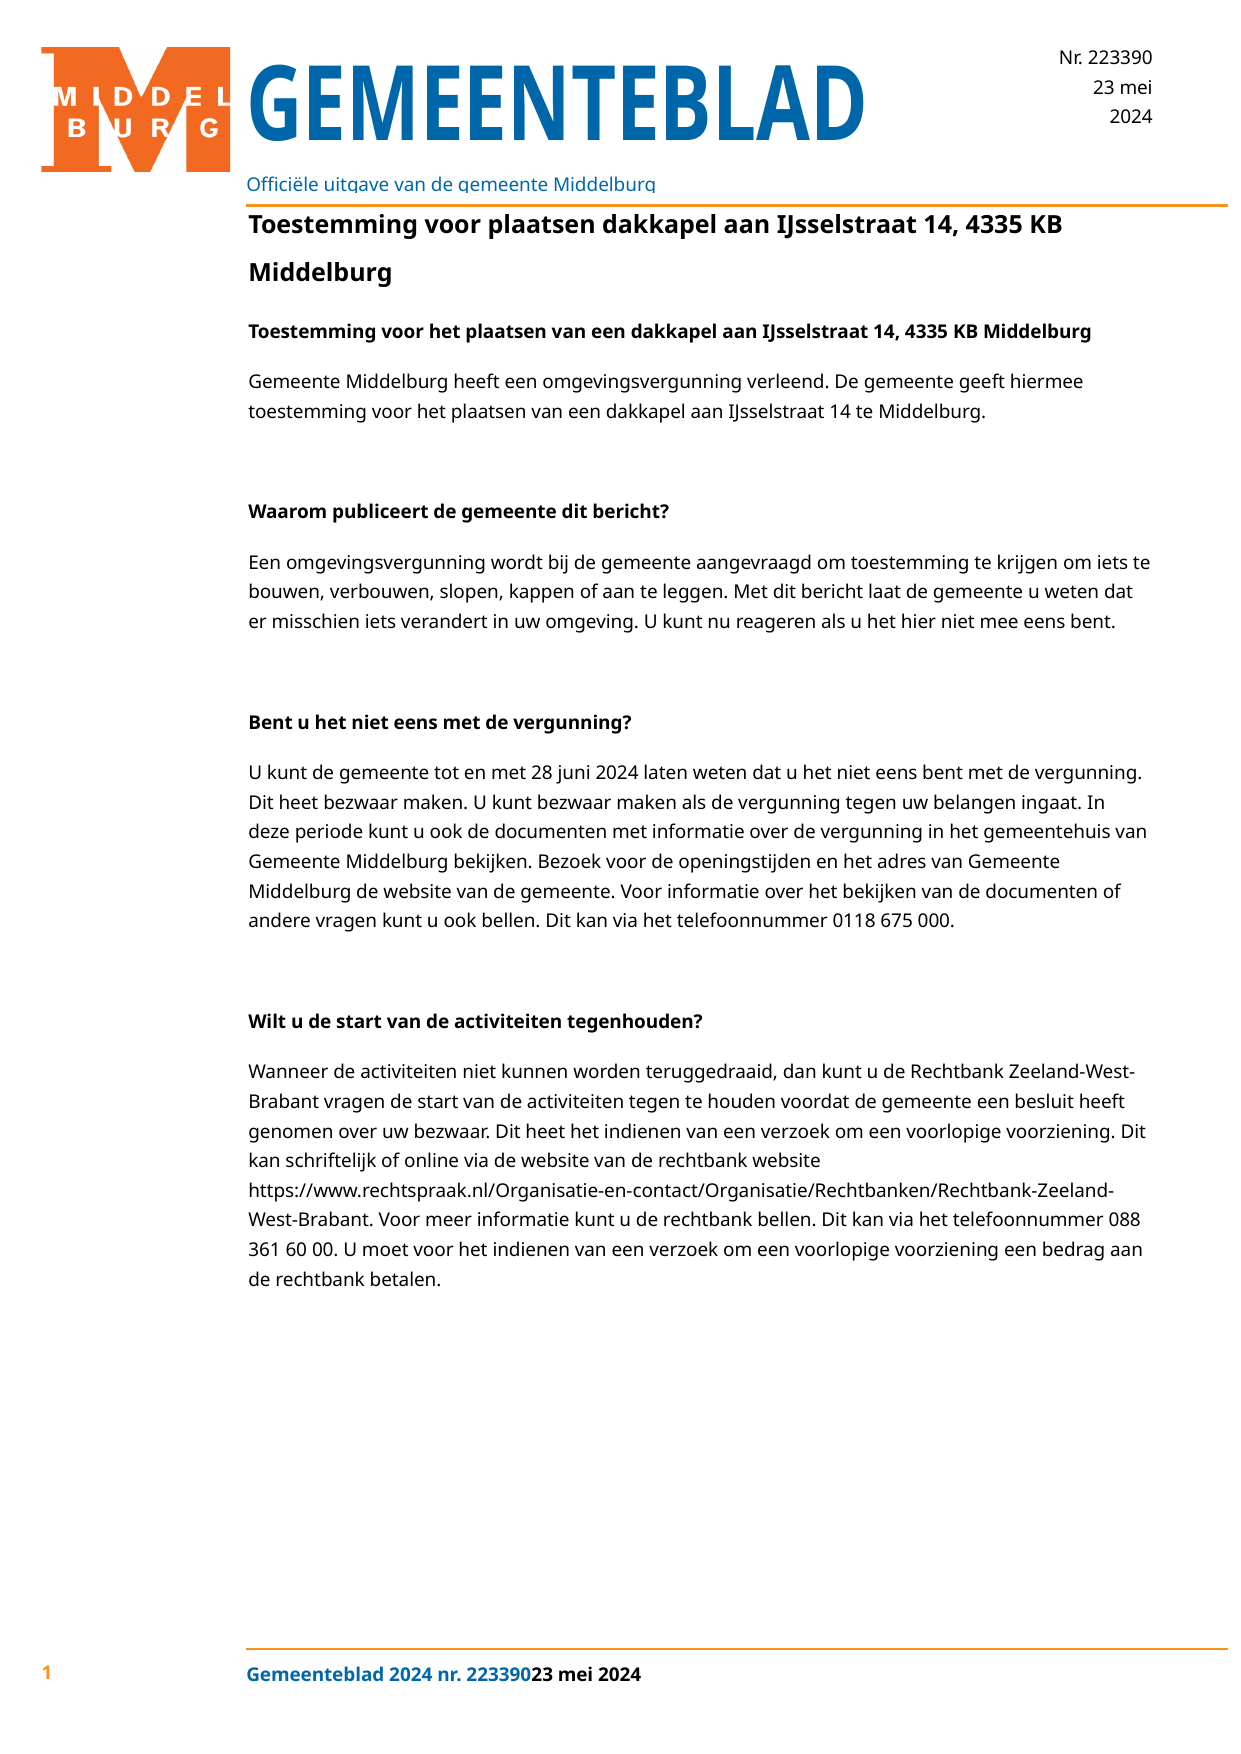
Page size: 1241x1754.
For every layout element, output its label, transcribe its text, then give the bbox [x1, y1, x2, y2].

text Toestemming voor plaatsen dakkapel aan IJsselstraat 14, 4335 KB Middelburg [248, 207, 1152, 288]
picture [41, 47, 231, 172]
text Bent u het niet eens met de vergunning? [248, 709, 1152, 735]
text Wanneer de activiteiten niet kunnen worden teruggedraaid, dan kunt u de Rechtbank Zeeland-West-Brabant vragen de start van de activiteiten tegen te houden voordat de gemeente een besluit heeft genomen over uw bezwaar. Dit heet het indienen van een verzoek om een voorlopige voorziening. Dit kan schriftelijk of online via de website van de rechtbank website https://www.rechtspraak.nl/Organisatie-en-contact/Organisatie/Rechtbanken/Rechtbank-Zeeland-West-Brabant. Voor meer informatie kunt u de rechtbank bellen. Dit kan via het telefoonnummer 088 361 60 00. U moet voor het indienen van een verzoek om een voorlopige voorziening een bedrag aan de rechtbank betalen. [248, 1059, 1152, 1292]
text Waarom publiceert de gemeente dit bericht? [248, 499, 1152, 524]
text U kunt de gemeente tot en met 28 juni 2024 laten weten dat u het niet eens bent met de vergunning. Dit heet bezwaar maken. U kunt bezwaar maken als de vergunning tegen uw belangen ingaat. In deze periode kunt u ook de documenten met informatie over de vergunning in het gemeentehuis van Gemeente Middelburg bekijken. Bezoek voor de openingstijden en het adres van Gemeente Middelburg de website van de gemeente. Voor informatie over het bekijken van de documenten of andere vragen kunt u ook bellen. Dit kan via het telefoonnummer 0118 675 000. [248, 759, 1152, 933]
text Een omgevingsvergunning wordt bij de gemeente aangevraagd om toestemming te krijgen om iets te bouwen, verbouwen, slopen, kappen of aan te leggen. Met dit bericht laat de gemeente u weten dat er misschien iets verandert in uw omgeving. U kunt nu reageren als u het hier niet mee eens bent. [248, 549, 1152, 634]
text Gemeente Middelburg heeft een omgevingsvergunning verleend. De gemeente geeft hiermee toestemming voor het plaatsen van een dakkapel aan IJsselstraat 14 te Middelburg. [248, 368, 1152, 424]
text Wilt u de start van de activiteiten tegenhouden? [248, 1008, 1152, 1034]
text Toestemming voor het plaatsen van een dakkapel aan IJsselstraat 14, 4335 KB Middelburg [248, 318, 1152, 344]
